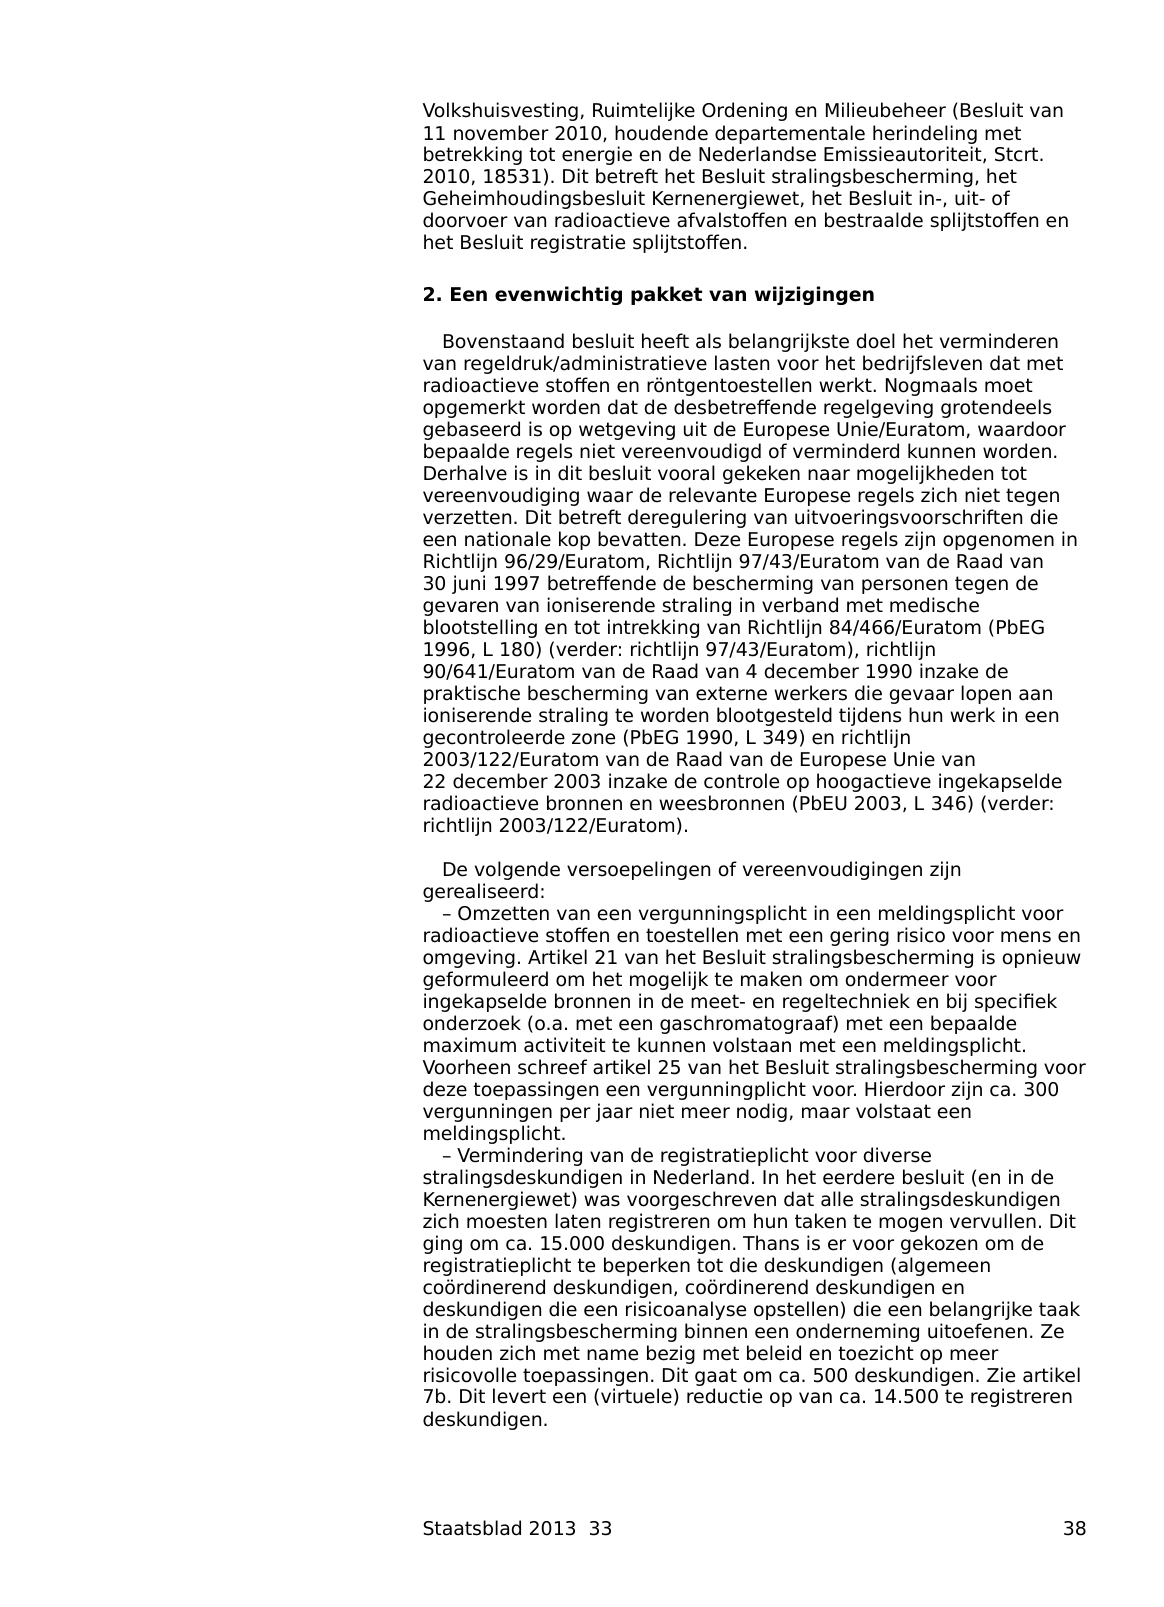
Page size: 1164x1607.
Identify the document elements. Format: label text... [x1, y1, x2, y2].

subtitle 2. Een evenwichtig pakket van wijzigingen [422, 284, 1087, 306]
text De volgende versoepelingen of vereenvoudigingen zijn gerealiseerd: [422, 859, 1087, 903]
text – Omzetten van een vergunningsplicht in een meldingsplicht voor radioactieve stoffen en toestellen met een gering risico voor mens en omgeving. Artikel 21 van het Besluit stralingsbescherming is opnieuw geformuleerd om het mogelijk te maken om ondermeer voor ingekapselde bronnen in de meet- en regeltechniek en bij specifiek onderzoek (o.a. met een gaschromatograaf) met een bepaalde maximum activiteit te kunnen volstaan met een meldingsplicht. Voorheen schreef artikel 25 van het Besluit stralingsbescherming voor deze toepassingen een vergunningplicht voor. Hierdoor zijn ca. 300 vergunningen per jaar niet meer nodig, maar volstaat een meldingsplicht. [422, 903, 1087, 1145]
text Volkshuisvesting, Ruimtelijke Ordening en Milieubeheer (Besluit van 11 november 2010, houdende departementale herindeling met betrekking tot energie en de Nederlandse Emissieautoriteit, Stcrt. 2010, 18531). Dit betreft het Besluit stralingsbescherming, het Geheimhoudingsbesluit Kernenergiewet, het Besluit in-, uit- of doorvoer van radioactieve afvalstoffen en bestraalde splijtstoffen en het Besluit registratie splijtstoffen. [422, 100, 1087, 254]
text Bovenstaand besluit heeft als belangrijkste doel het verminderen van regeldruk/administratieve lasten voor het bedrijfsleven dat met radioactieve stoffen en röntgentoestellen werkt. Nogmaals moet opgemerkt worden dat de desbetreffende regelgeving grotendeels gebaseerd is op wetgeving uit de Europese Unie/Euratom, waardoor bepaalde regels niet vereenvoudigd of verminderd kunnen worden. Derhalve is in dit besluit vooral gekeken naar mogelijkheden tot vereenvoudiging waar de relevante Europese regels zich niet tegen verzetten. Dit betreft deregulering van uitvoeringsvoorschriften die een nationale kop bevatten. Deze Europese regels zijn opgenomen in Richtlijn 96/29/Euratom, Richtlijn 97/43/Euratom van de Raad van 30 juni 1997 betreffende de bescherming van personen tegen de gevaren van ioniserende straling in verband met medische blootstelling en tot intrekking van Richtlijn 84/466/Euratom (PbEG 1996, L 180) (verder: richtlijn 97/43/Euratom), richtlijn 90/641/Euratom van de Raad van 4 december 1990 inzake de praktische bescherming van externe werkers die gevaar lopen aan ioniserende straling te worden blootgesteld tijdens hun werk in een gecontroleerde zone (PbEG 1990, L 349) en richtlijn 2003/122/Euratom van de Raad van de Europese Unie van 22 december 2003 inzake de controle op hoogactieve ingekapselde radioactieve bronnen en weesbronnen (PbEU 2003, L 346) (verder: richtlijn 2003/122/Euratom). [422, 331, 1087, 837]
text – Vermindering van de registratieplicht voor diverse stralingsdeskundigen in Nederland. In het eerdere besluit (en in de Kernenergiewet) was voorgeschreven dat alle stralingsdeskundigen zich moesten laten registreren om hun taken te mogen vervullen. Dit ging om ca. 15.000 deskundigen. Thans is er voor gekozen om de registratieplicht te beperken tot die deskundigen (algemeen coördinerend deskundigen, coördinerend deskundigen en deskundigen die een risicoanalyse opstellen) die een belangrijke taak in de stralingsbescherming binnen een onderneming uitoefenen. Ze houden zich met name bezig met beleid en toezicht op meer risicovolle toepassingen. Dit gaat om ca. 500 deskundigen. Zie artikel 7b. Dit levert een (virtuele) reductie op van ca. 14.500 te registreren deskundigen. [422, 1145, 1087, 1430]
